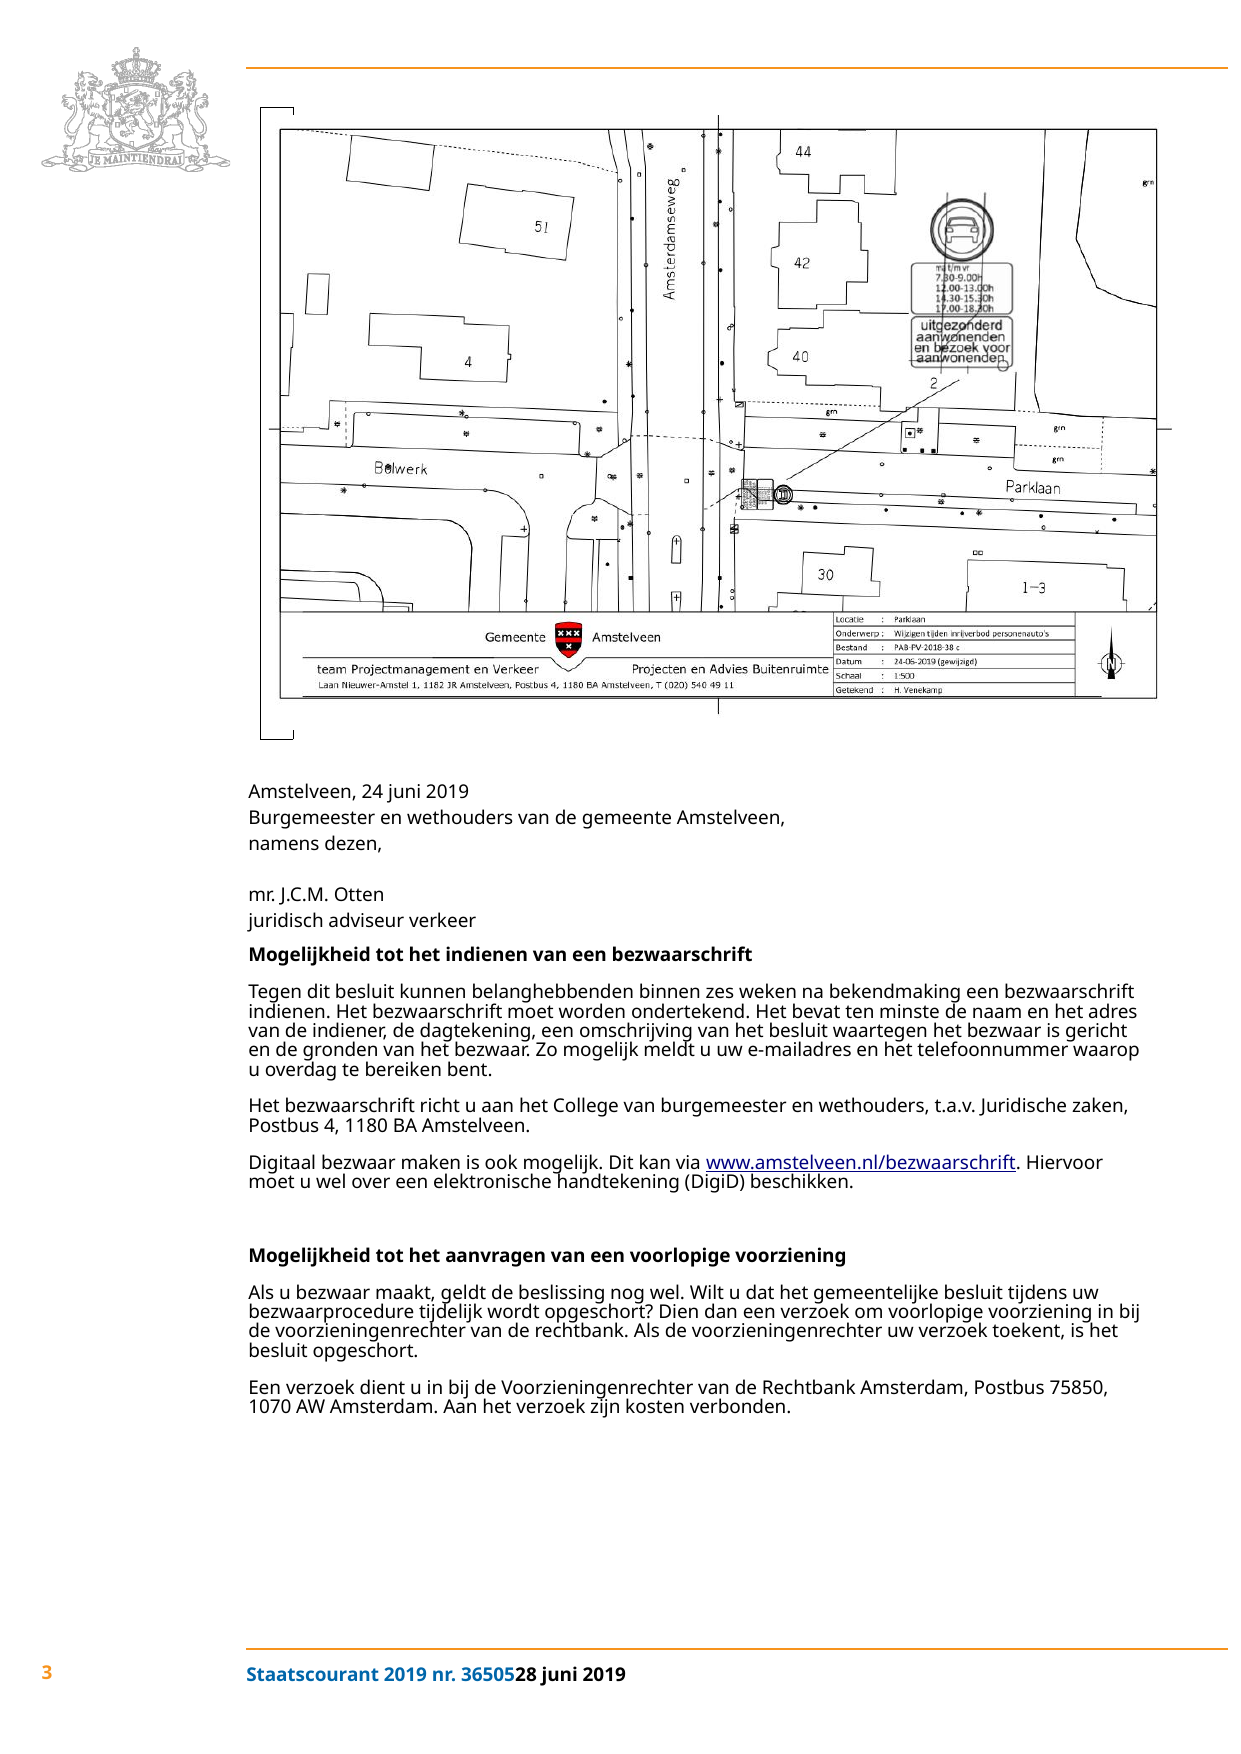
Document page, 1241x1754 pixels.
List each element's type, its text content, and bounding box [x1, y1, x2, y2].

text Een verzoek dient u in bij de Voorzieningenrechter van de Rechtbank Amsterdam, Postbus 75850, 1070 AW Amsterdam. Aan het verzoek zijn kosten verbonden. [248, 1379, 1152, 1417]
text Mogelijkheid tot het aanvragen van een voorlopige voorziening [248, 1247, 1152, 1266]
text Het bezwaarschrift richt u aan het College van burgemeester en wethouders, t.a.v. Juridische zaken, Postbus 4, 1180 BA Amstelveen. [248, 1097, 1152, 1136]
text Amstelveen, 24 juni 2019 [248, 778, 1152, 804]
picture [268, 115, 1173, 730]
text juridisch adviseur verkeer [248, 907, 1152, 933]
text Mogelijkheid tot het indienen van een bezwaarschrift [248, 946, 1152, 966]
text Burgemeester en wethouders van de gemeente Amstelveen, [248, 804, 1152, 830]
picture [41, 47, 231, 172]
text Digitaal bezwaar maken is ook mogelijk. Dit kan via www.amstelveen.nl/bezwaarschrift. Hiervoor moet u wel over een elektronische handtekening (DigiD) beschikken. [248, 1154, 1152, 1192]
text mr. J.C.M. Otten [248, 881, 1152, 907]
text namens dezen, [248, 830, 1152, 856]
text Als u bezwaar maakt, geldt de beslissing nog wel. Wilt u dat het gemeentelijke besluit tijdens uw bezwaarprocedure tijdelijk wordt opgeschort? Dien dan een verzoek om voorlopige voorziening in bij de voorzieningenrechter van de rechtbank. Als de voorzieningenrechter uw verzoek toekent, is het besluit opgeschort. [248, 1284, 1152, 1361]
text Tegen dit besluit kunnen belanghebbenden binnen zes weken na bekendmaking een bezwaarschrift indienen. Het bezwaarschrift moet worden ondertekend. Het bevat ten minste de naam en het adres van de indiener, de dagtekening, een omschrijving van het besluit waartegen het bezwaar is gericht en de gronden van het bezwaar. Zo mogelijk meldt u uw e-mailadres en het telefoonnummer waarop u overdag te bereiken bent. [248, 983, 1152, 1080]
